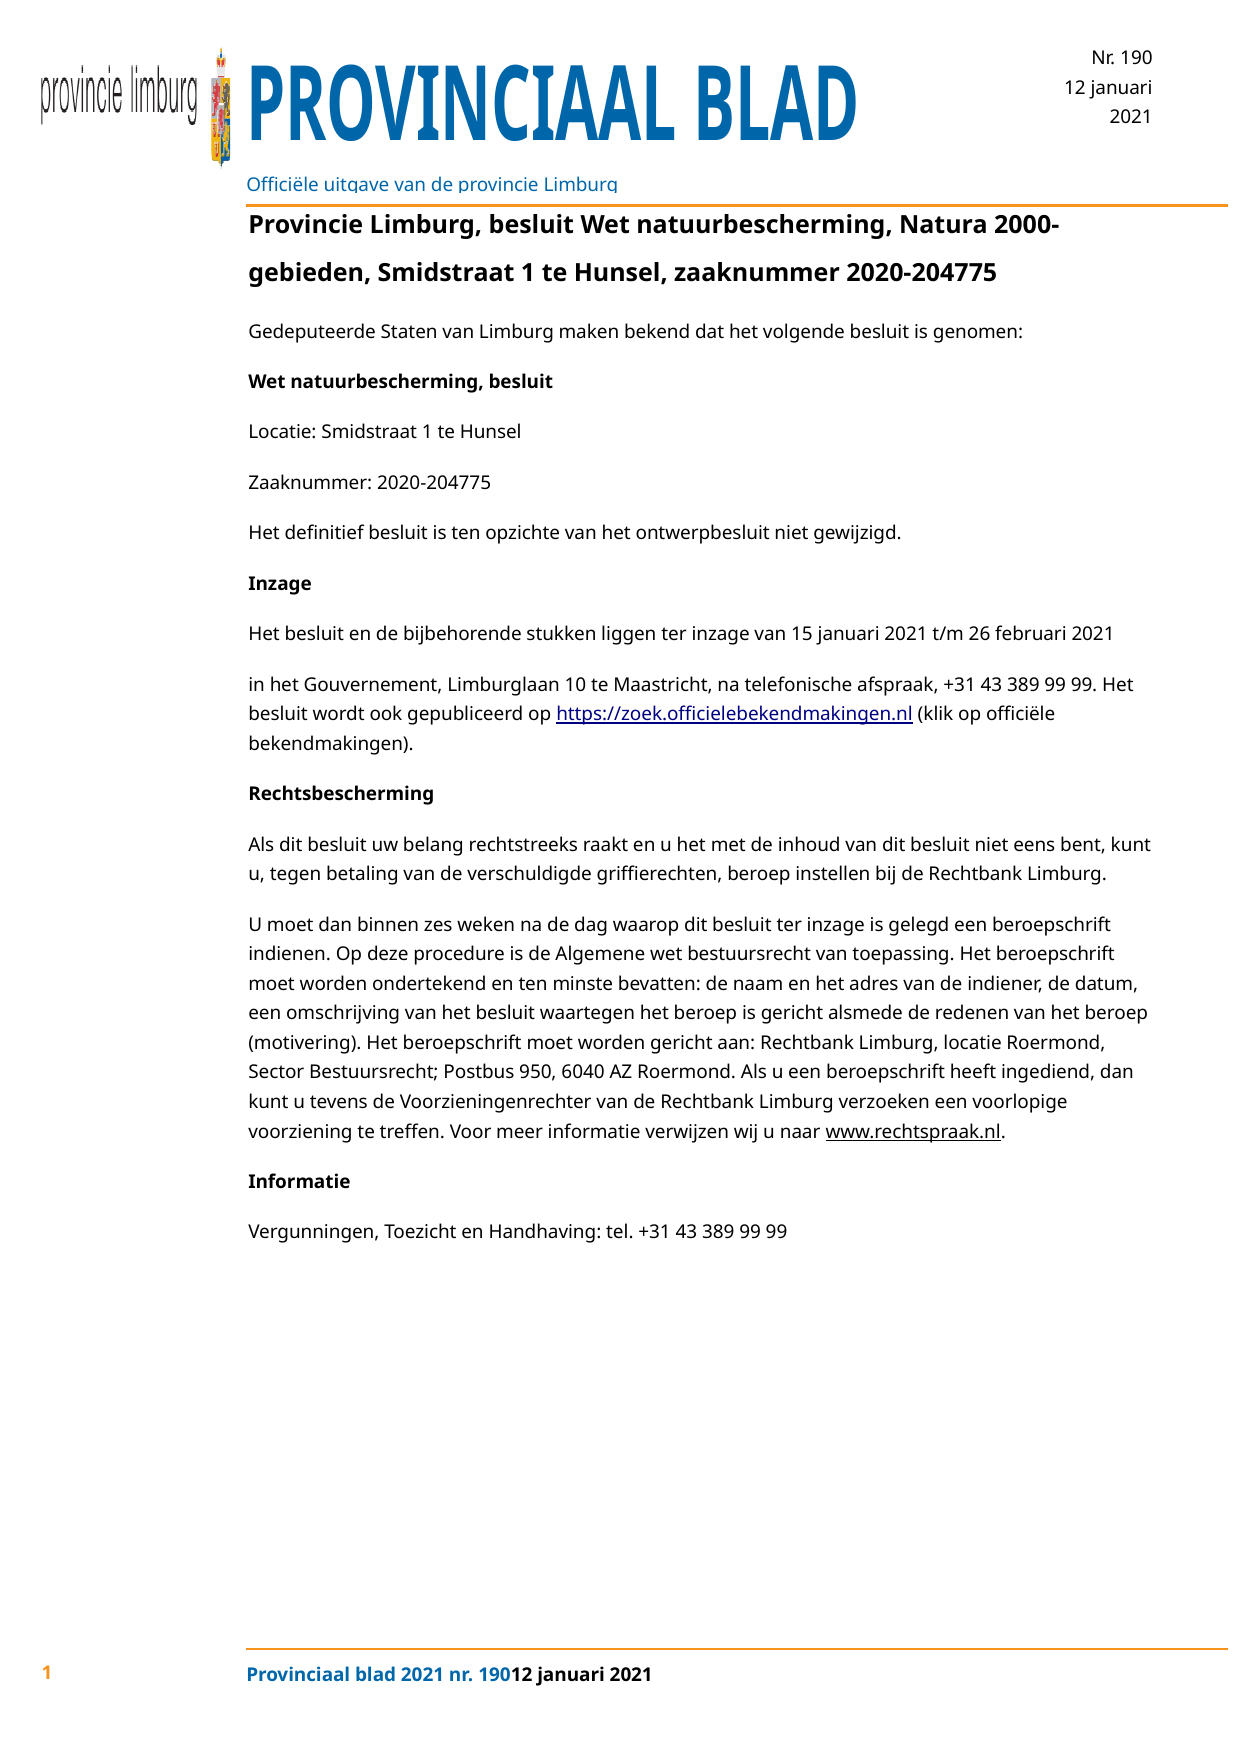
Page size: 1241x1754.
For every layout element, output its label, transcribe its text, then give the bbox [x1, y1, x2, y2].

text Provincie Limburg, besluit Wet natuurbescherming, Natura 2000-gebieden, Smidstraat 1 te Hunsel, zaaknummer 2020-204775 [248, 207, 1152, 288]
text Informatie [248, 1168, 1152, 1194]
text Het besluit en de bijbehorende stukken liggen ter inzage van 15 januari 2021 t/m 26 februari 2021 [248, 620, 1152, 646]
text Inzage [248, 570, 1152, 596]
text Vergunningen, Toezicht en Handhaving: tel. +31 43 389 99 99 [248, 1219, 1152, 1244]
text Rechtsbescherming [248, 780, 1152, 806]
text U moet dan binnen zes weken na de dag waarop dit besluit ter inzage is gelegd een beroepschrift indienen. Op deze procedure is de Algemene wet bestuursrecht van toepassing. Het beroepschrift moet worden ondertekend en ten minste bevatten: de naam en het adres van de indiener, de datum, een omschrijving van het besluit waartegen het beroep is gericht alsmede de redenen van het beroep (motivering). Het beroepschrift moet worden gericht aan: Rechtbank Limburg, locatie Roermond, Sector Bestuursrecht; Postbus 950, 6040 AZ Roermond. Als u een beroepschrift heeft ingediend, dan kunt u tevens de Voorzieningenrechter van de Rechtbank Limburg verzoeken een voorlopige voorziening te treffen. Voor meer informatie verwijzen wij u naar www.rechtspraak.nl. [248, 911, 1152, 1144]
text Zaaknummer: 2020-204775 [248, 469, 1152, 495]
text in het Gouvernement, Limburglaan 10 te Maastricht, na telefonische afspraak, +31 43 389 99 99. Het besluit wordt ook gepubliceerd op https://zoek.officielebekendmakingen.nl (klik op officiële bekendmakingen). [248, 671, 1152, 756]
picture [41, 47, 231, 172]
text Locatie: Smidstraat 1 te Hunsel [248, 419, 1152, 444]
text Als dit besluit uw belang rechtstreeks raakt en u het met de inhoud van dit besluit niet eens bent, kunt u, tegen betaling van de verschuldigde griffierechten, beroep instellen bij de Rechtbank Limburg. [248, 831, 1152, 886]
text Gedeputeerde Staten van Limburg maken bekend dat het volgende besluit is genomen: [248, 318, 1152, 344]
text Het definitief besluit is ten opzichte van het ontwerpbesluit niet gewijzigd. [248, 519, 1152, 545]
text Wet natuurbescherming, besluit [248, 368, 1152, 394]
